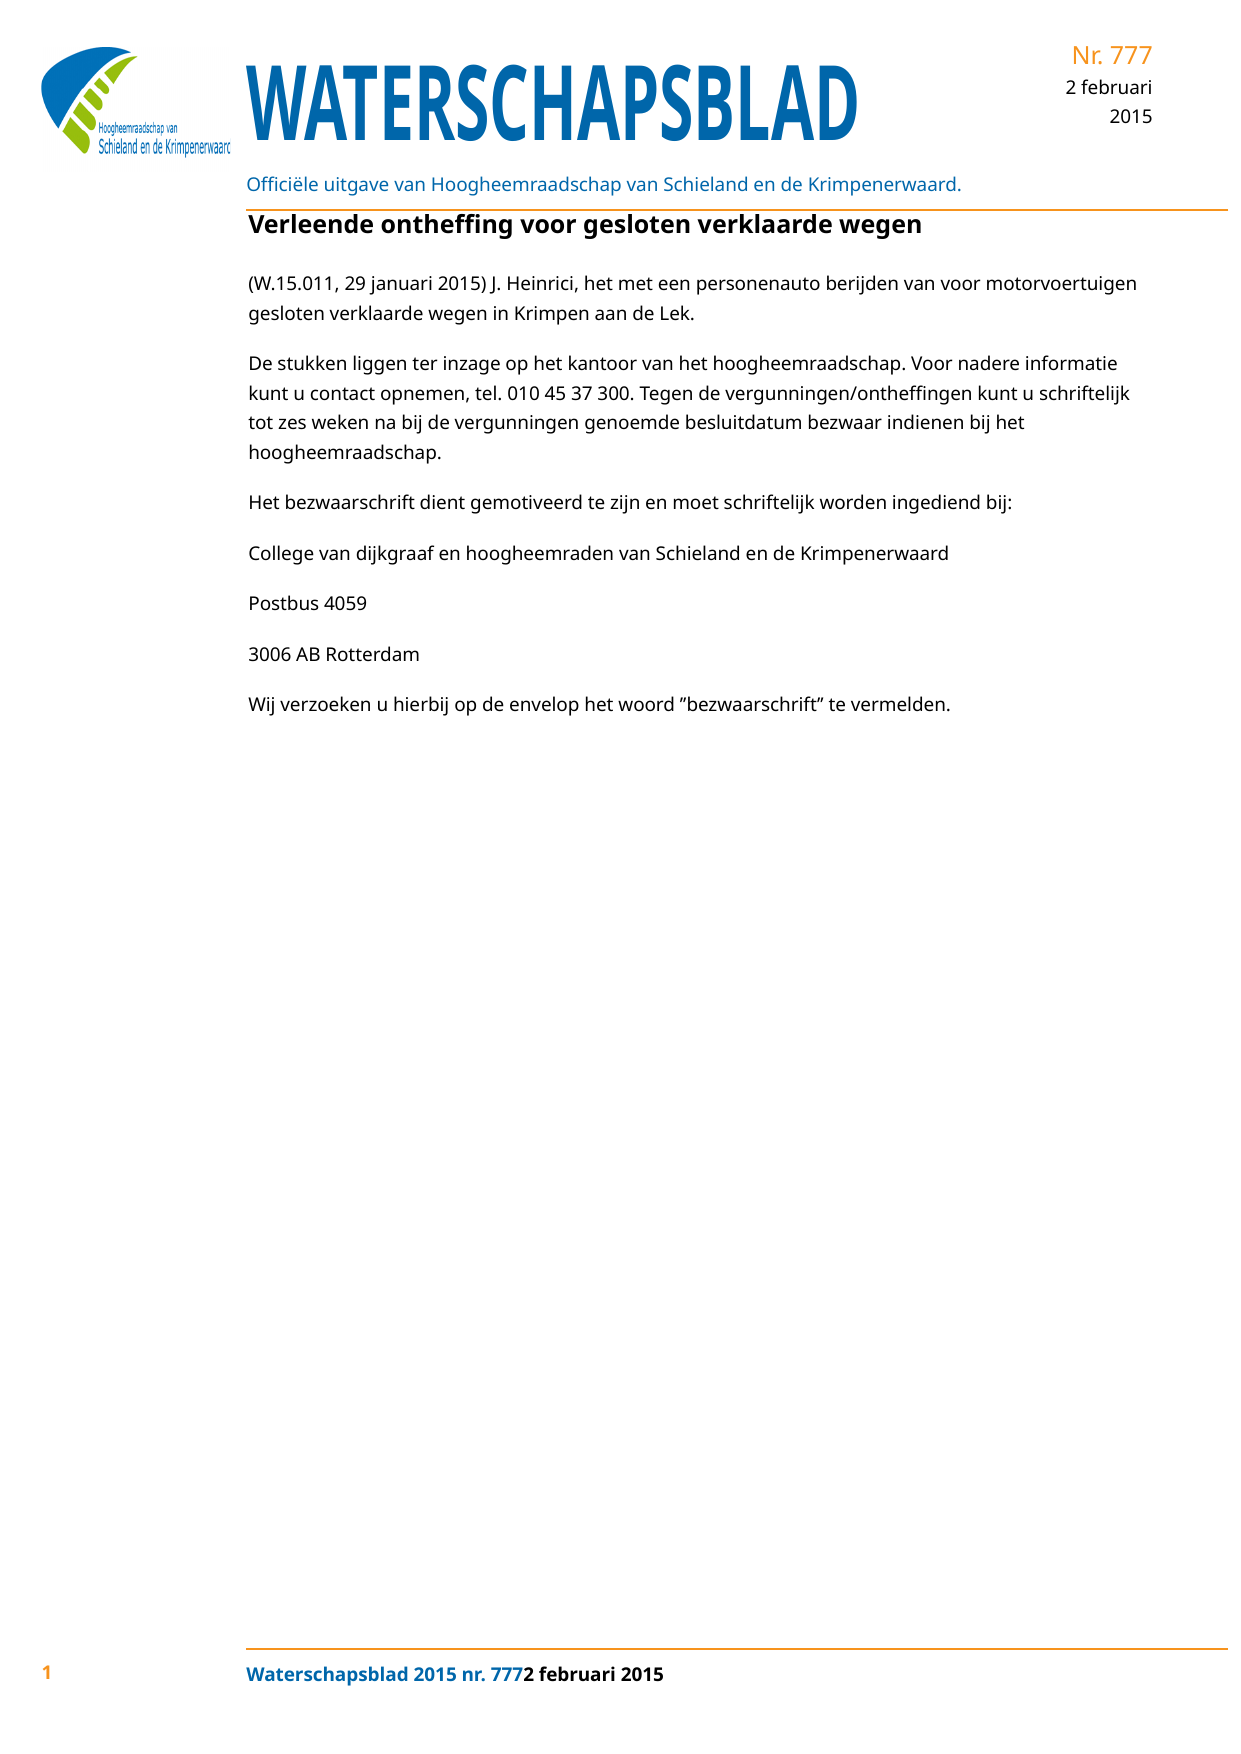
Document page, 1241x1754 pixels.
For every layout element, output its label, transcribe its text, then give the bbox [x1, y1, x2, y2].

text De stukken liggen ter inzage op het kantoor van het hoogheemraadschap. Voor nadere informatie kunt u contact opnemen, tel. 010 45 37 300. Tegen de vergunningen/ontheffingen kunt u schriftelijk tot zes weken na bij de vergunningen genoemde besluitdatum bezwaar indienen bij het hoogheemraadschap. [248, 350, 1152, 465]
text Verleende ontheffing voor gesloten verklaarde wegen [248, 211, 1152, 241]
text 3006 AB Rotterdam [248, 641, 1152, 666]
text Postbus 4059 [248, 590, 1152, 616]
text (W.15.011, 29 januari 2015) J. Heinrici, het met een personenauto berijden van voor motorvoertuigen gesloten verklaarde wegen in Krimpen aan de Lek. [248, 270, 1152, 326]
text Wij verzoeken u hierbij op de envelop het woord ’’bezwaarschrift’’ te vermelden. [248, 691, 1152, 717]
picture [41, 47, 231, 172]
text College van dijkgraaf en hoogheemraden van Schieland en de Krimpenerwaard [248, 540, 1152, 566]
text Het bezwaarschrift dient gemotiveerd te zijn en moet schriftelijk worden ingediend bij: [248, 489, 1152, 515]
